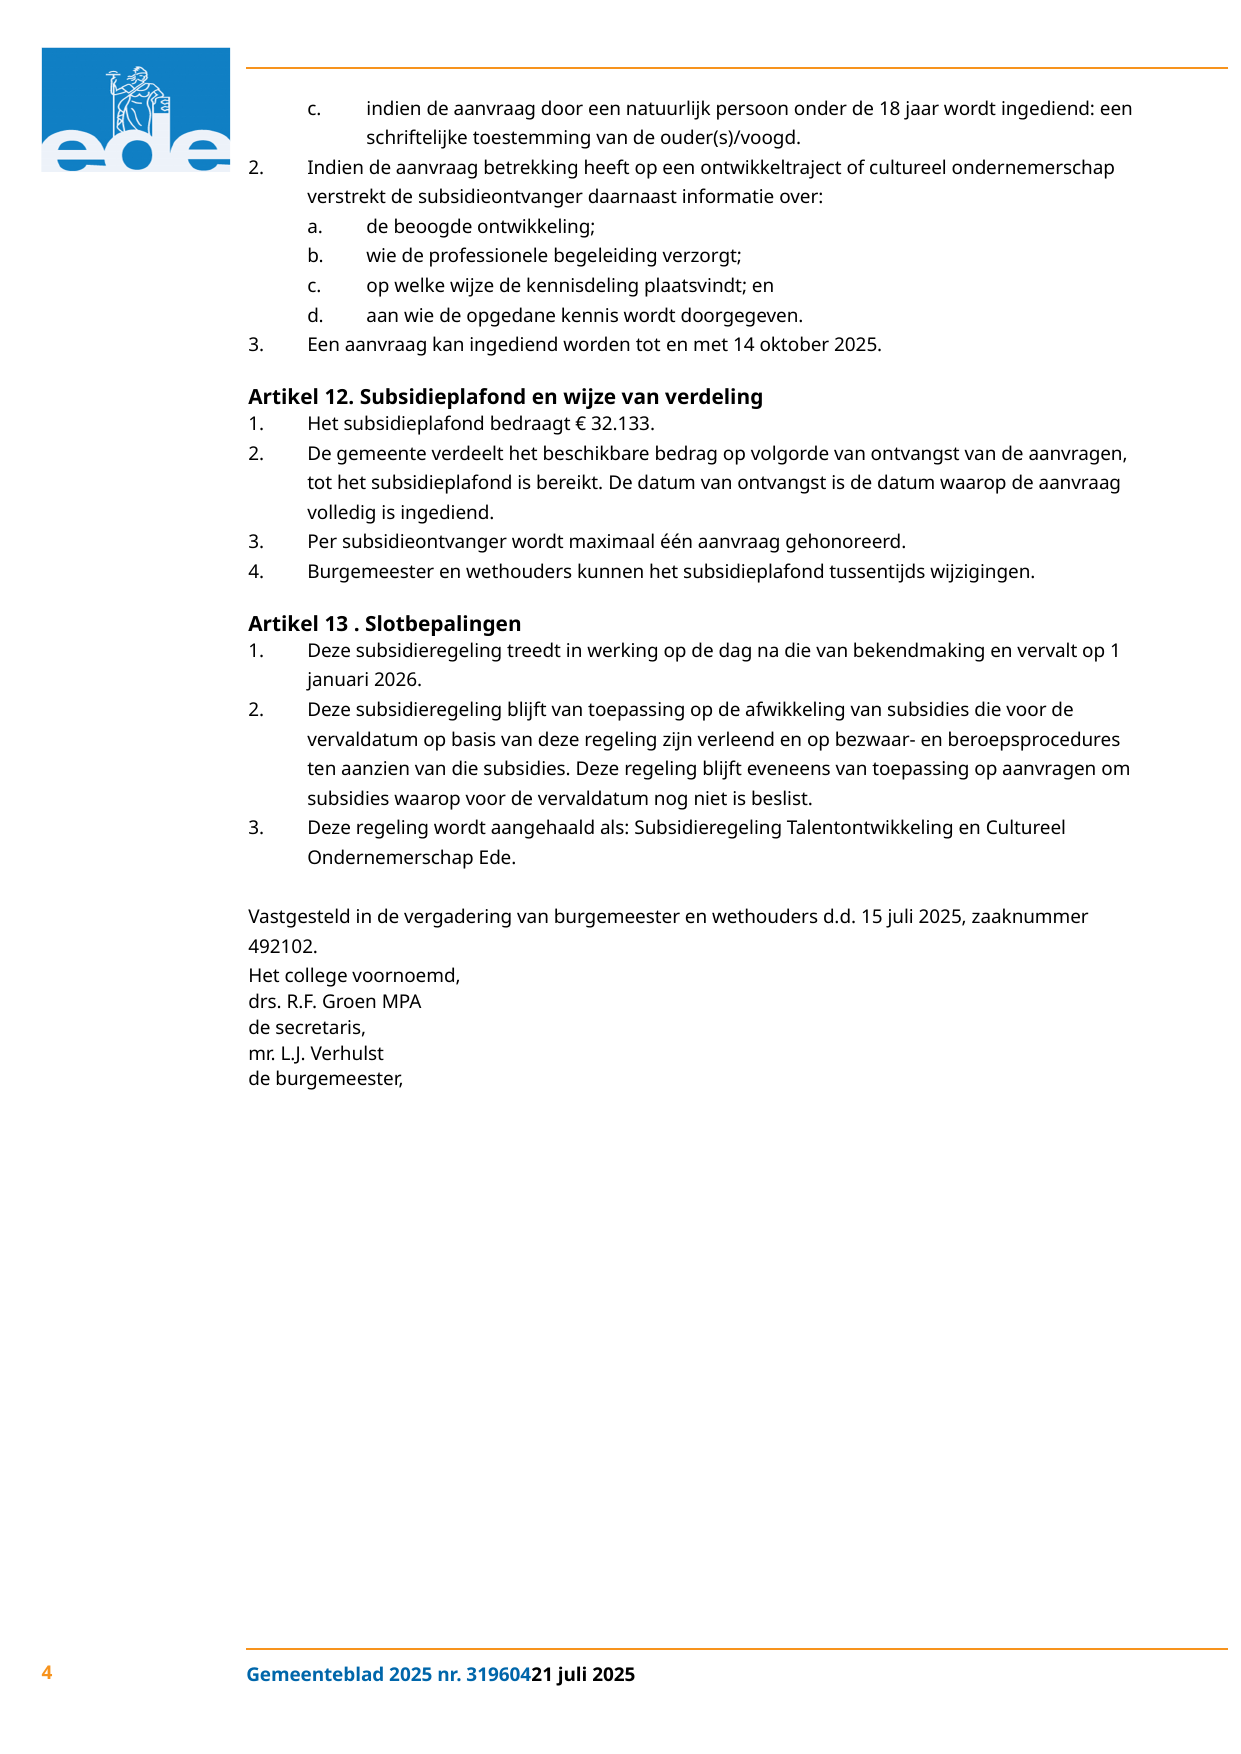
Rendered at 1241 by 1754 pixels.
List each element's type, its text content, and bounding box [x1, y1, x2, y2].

text Artikel 13 . Slotbepalingen [248, 609, 1152, 637]
list Deze regeling wordt aangehaald als: Subsidieregeling Talentontwikkeling en Cultureel Ondernemerschap Ede. [248, 814, 1152, 870]
text drs. R.F. Groen MPA [248, 988, 1152, 1014]
list indien de aanvraag door een natuurlijk persoon onder de 18 jaar wordt ingediend: een schriftelijke toestemming van de ouder(s)/voogd. [307, 95, 1152, 150]
text de burgemeester, [248, 1065, 1152, 1091]
list Het subsidieplafond bedraagt € 32.133. [248, 410, 1152, 436]
list Burgemeester en wethouders kunnen het subsidieplafond tussentijds wijzigingen. [248, 558, 1152, 584]
list Per subsidieontvanger wordt maximaal één aanvraag gehonoreerd. [248, 529, 1152, 554]
text mr. L.J. Verhulst [248, 1040, 1152, 1065]
picture [41, 47, 231, 172]
list Indien de aanvraag betrekking heeft op een ontwikkeltraject of cultureel ondernemerschap verstrekt de subsidieontvanger daarnaast informatie over: [248, 154, 1152, 209]
text de secretaris, [248, 1014, 1152, 1040]
list Een aanvraag kan ingediend worden tot en met 14 oktober 2025. [248, 331, 1152, 357]
list aan wie de opgedane kennis wordt doorgegeven. [307, 302, 1152, 328]
list wie de professionele begeleiding verzorgt; [307, 243, 1152, 268]
list de beoogde ontwikkeling; [307, 213, 1152, 239]
text Vastgesteld in de vergadering van burgemeester en wethouders d.d. 15 juli 2025, zaaknummer 492102. [248, 903, 1152, 959]
text Het college voornoemd, [248, 962, 1152, 988]
list op welke wijze de kennisdeling plaatsvindt; en [307, 272, 1152, 298]
text Artikel 12. Subsidieplafond en wijze van verdeling [248, 382, 1152, 410]
list Deze subsidieregeling blijft van toepassing op de afwikkeling van subsidies die voor de vervaldatum op basis van deze regeling zijn verleend en op bezwaar- en beroepsprocedures ten aanzien van die subsidies. Deze regeling blijft eveneens van toepassing op aanvragen om subsidies waarop voor de vervaldatum nog niet is beslist. [248, 696, 1152, 811]
list De gemeente verdeelt het beschikbare bedrag op volgorde van ontvangst van de aanvragen, tot het subsidieplafond is bereikt. De datum van ontvangst is de datum waarop de aanvraag volledig is ingediend. [248, 440, 1152, 525]
list Deze subsidieregeling treedt in werking op de dag na die van bekendmaking en vervalt op 1 januari 2026. [248, 637, 1152, 692]
